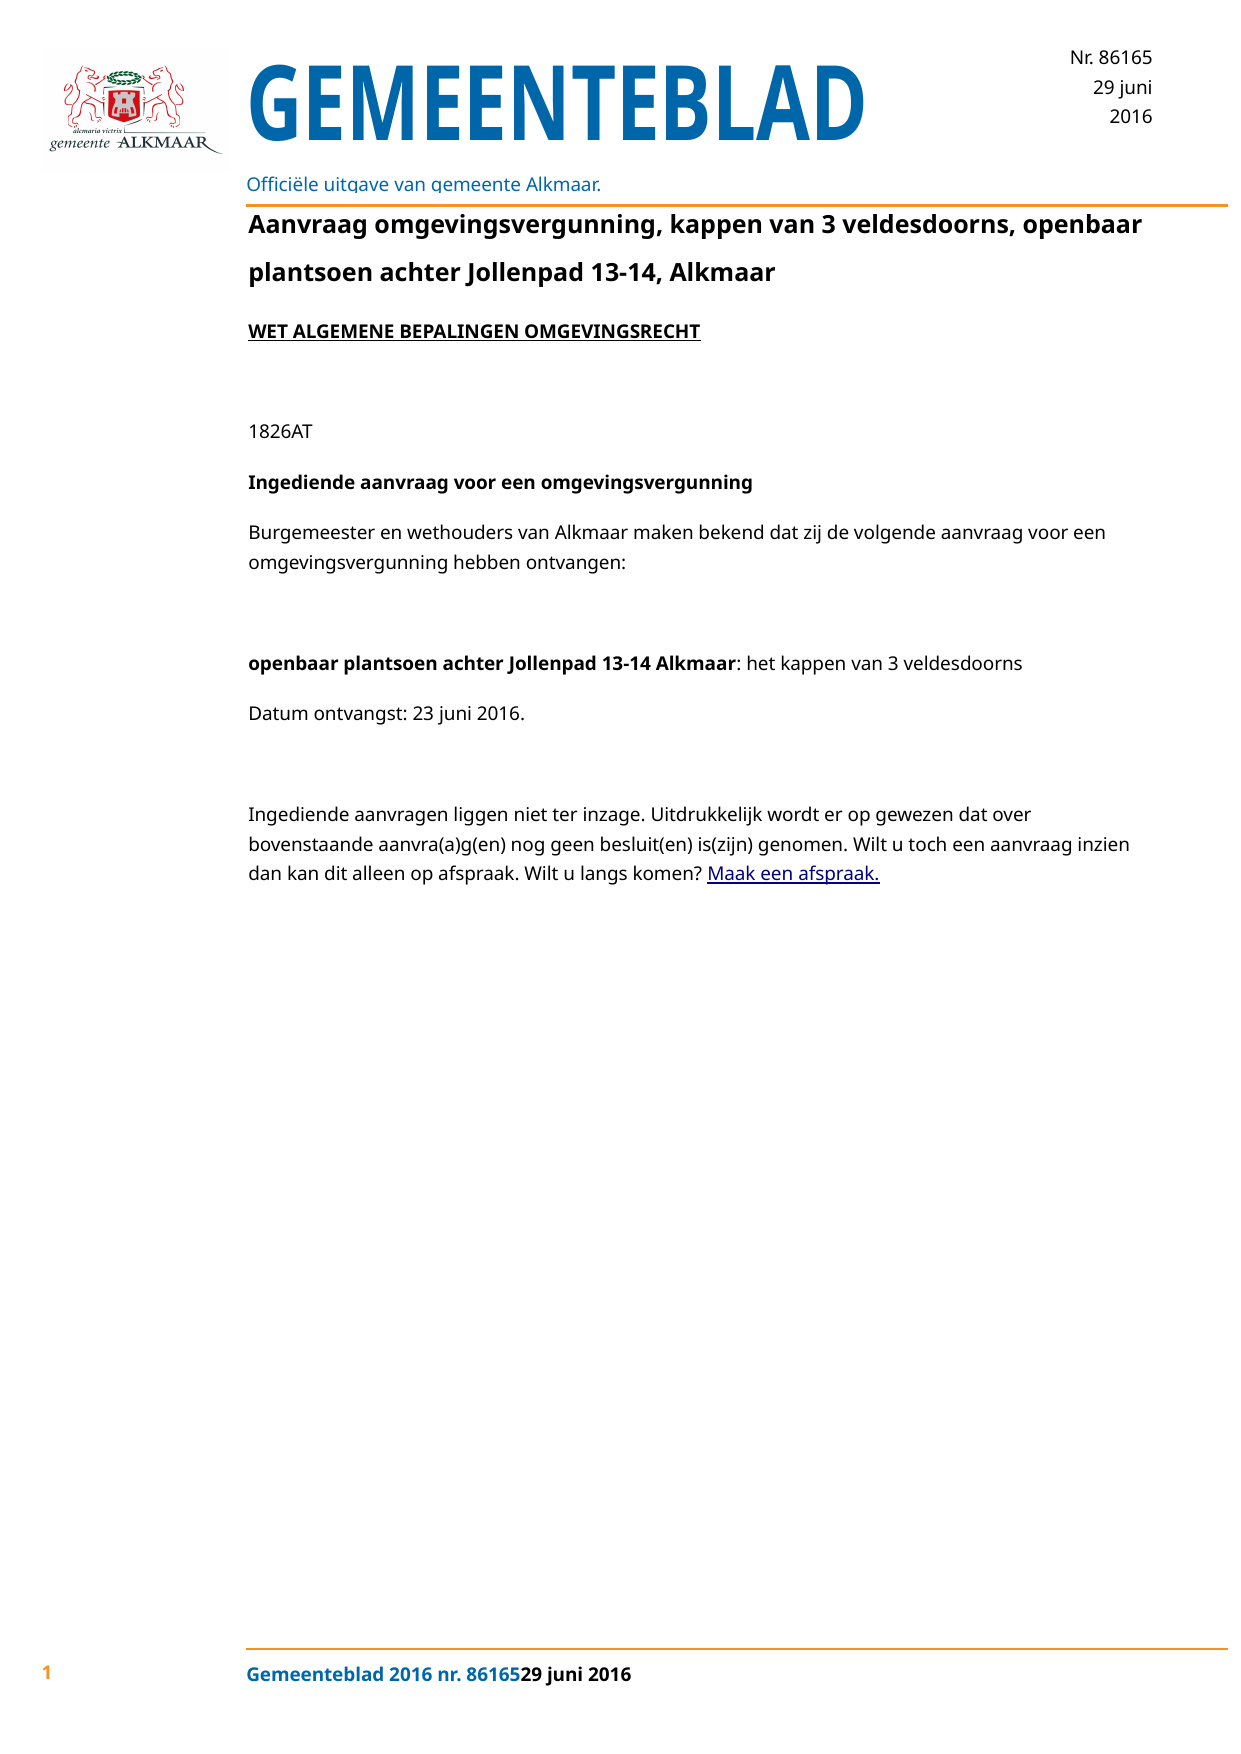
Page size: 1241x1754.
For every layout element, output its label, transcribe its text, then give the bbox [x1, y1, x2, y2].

text Ingediende aanvraag voor een omgevingsvergunning [248, 469, 1152, 495]
text WET ALGEMENE BEPALINGEN OMGEVINGSRECHT [248, 318, 1152, 344]
text Datum ontvangst: 23 juni 2016. [248, 700, 1152, 726]
text Burgemeester en wethouders van Alkmaar maken bekend dat zij de volgende aanvraag voor een omgevingsvergunning hebben ontvangen: [248, 519, 1152, 575]
picture [41, 47, 231, 172]
text openbaar plantsoen achter Jollenpad 13-14 Alkmaar: het kappen van 3 veldesdoorns [248, 650, 1152, 676]
text 1826AT [248, 419, 1152, 444]
text Ingediende aanvragen liggen niet ter inzage. Uitdrukkelijk wordt er op gewezen dat over bovenstaande aanvra(a)g(en) nog geen besluit(en) is(zijn) genomen. Wilt u toch een aanvraag inzien dan kan dit alleen op afspraak. Wilt u langs komen? Maak een afspraak. [248, 801, 1152, 886]
text Aanvraag omgevingsvergunning, kappen van 3 veldesdoorns, openbaar plantsoen achter Jollenpad 13-14, Alkmaar [248, 207, 1152, 288]
